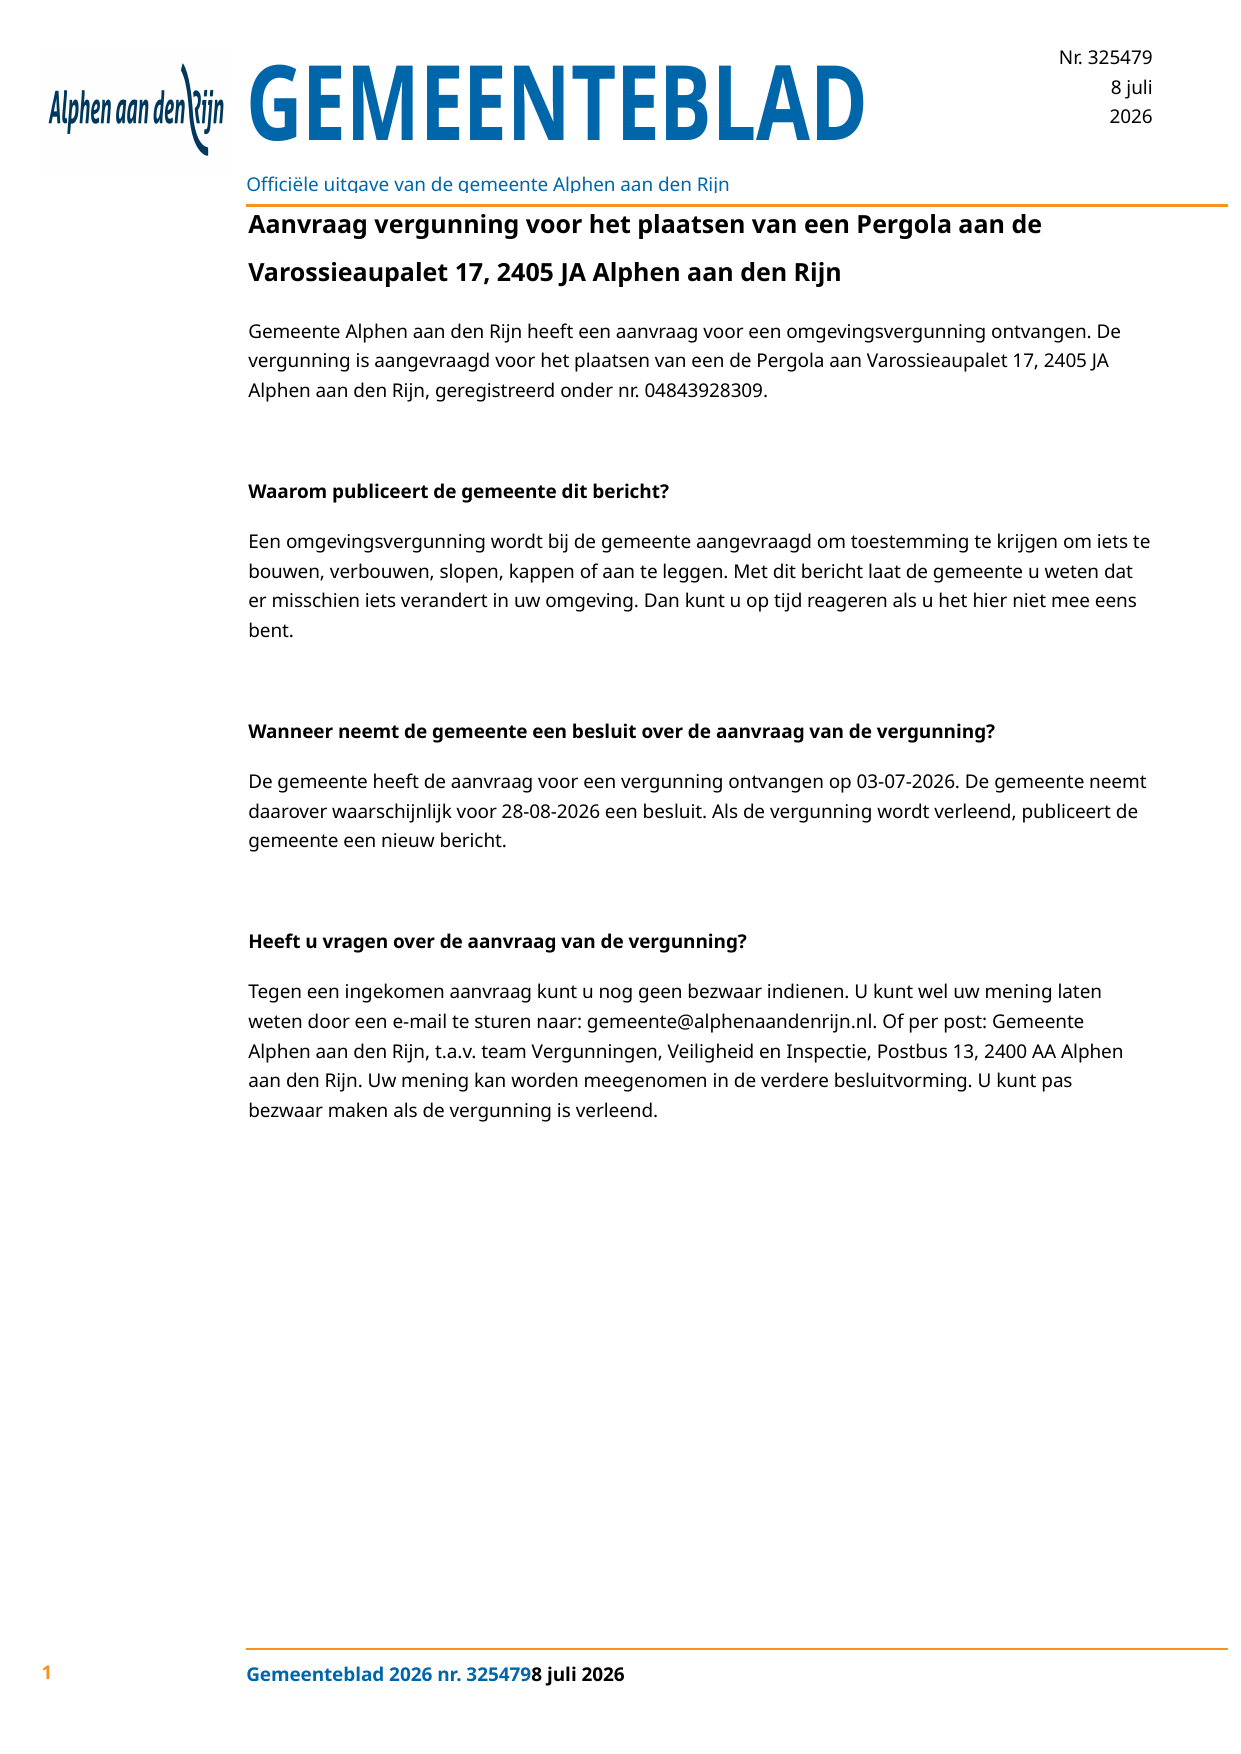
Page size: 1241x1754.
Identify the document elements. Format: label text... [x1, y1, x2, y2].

text Heeft u vragen over de aanvraag van de vergunning? [248, 928, 1152, 954]
text Aanvraag vergunning voor het plaatsen van een Pergola aan de Varossieaupalet 17, 2405 JA Alphen aan den Rijn [248, 207, 1152, 288]
text Gemeente Alphen aan den Rijn heeft een aanvraag voor een omgevingsvergunning ontvangen. De vergunning is aangevraagd voor het plaatsen van een de Pergola aan Varossieaupalet 17, 2405 JA Alphen aan den Rijn, geregistreerd onder nr. 04843928309. [248, 318, 1152, 403]
text Een omgevingsvergunning wordt bij de gemeente aangevraagd om toestemming te krijgen om iets te bouwen, verbouwen, slopen, kappen of aan te leggen. Met dit bericht laat de gemeente u weten dat er misschien iets verandert in uw omgeving. Dan kunt u op tijd reageren als u het hier niet mee eens bent. [248, 528, 1152, 643]
text De gemeente heeft de aanvraag voor een vergunning ontvangen op 03-07-2026. De gemeente neemt daarover waarschijnlijk voor 28-08-2026 een besluit. Als de vergunning wordt verleend, publiceert de gemeente een nieuw bericht. [248, 768, 1152, 853]
picture [41, 47, 231, 172]
text Waarom publiceert de gemeente dit bericht? [248, 478, 1152, 504]
text Wanneer neemt de gemeente een besluit over de aanvraag van de vergunning? [248, 718, 1152, 744]
text Tegen een ingekomen aanvraag kunt u nog geen bezwaar indienen. U kunt wel uw mening laten weten door een e-mail te sturen naar: gemeente@alphenaandenrijn.nl. Of per post: Gemeente Alphen aan den Rijn, t.a.v. team Vergunningen, Veiligheid en Inspectie, Postbus 13, 2400 AA Alphen aan den Rijn. Uw mening kan worden meegenomen in de verdere besluitvorming. U kunt pas bezwaar maken als de vergunning is verleend. [248, 979, 1152, 1123]
